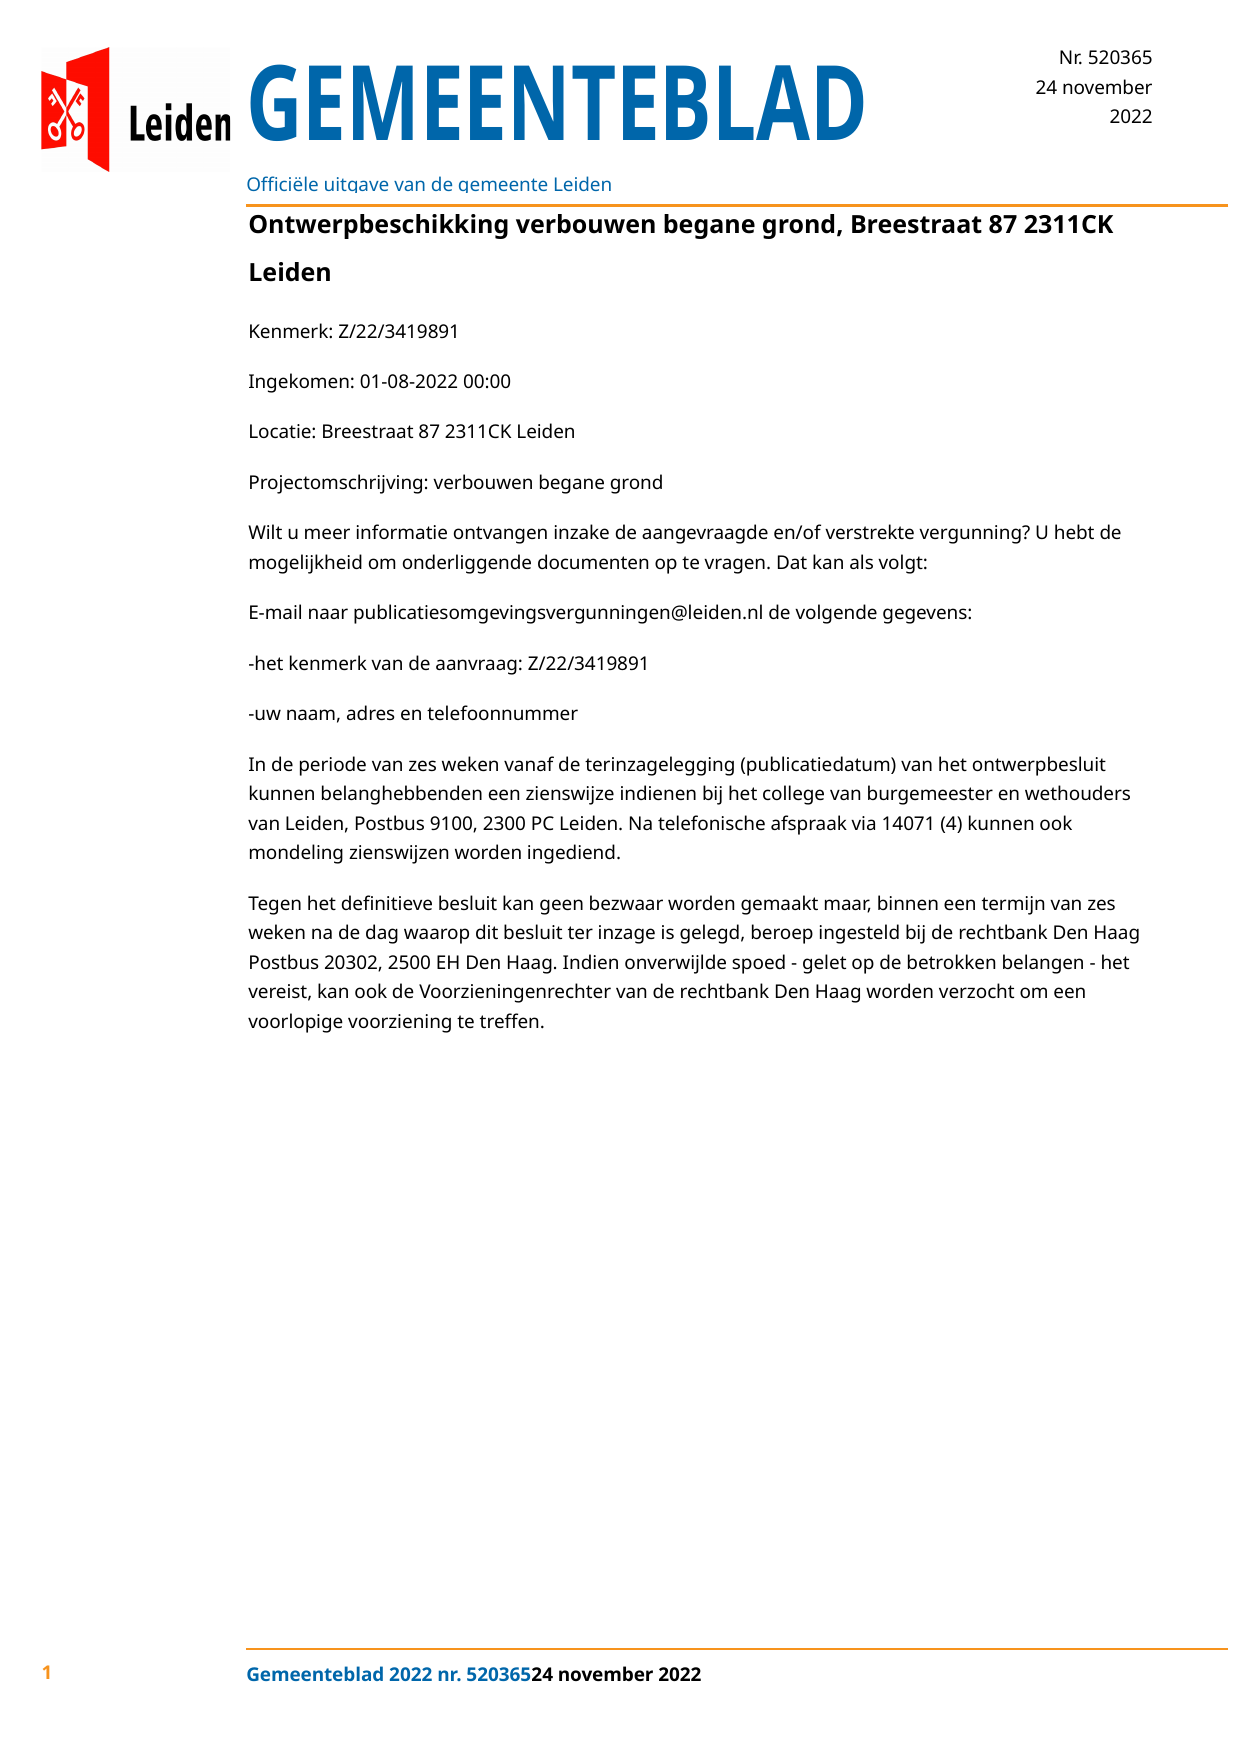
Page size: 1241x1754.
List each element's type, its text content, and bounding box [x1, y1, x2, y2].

text Ontwerpbeschikking verbouwen begane grond, Breestraat 87 2311CK Leiden [248, 207, 1152, 288]
text Projectomschrijving: verbouwen begane grond [248, 469, 1152, 495]
text Ingekomen: 01-08-2022 00:00 [248, 368, 1152, 394]
text Tegen het definitieve besluit kan geen bezwaar worden gemaakt maar, binnen een termijn van zes weken na de dag waarop dit besluit ter inzage is gelegd, beroep ingesteld bij de rechtbank Den Haag Postbus 20302, 2500 EH Den Haag. Indien onverwijlde spoed - gelet op de betrokken belangen - het vereist, kan ook de Voorzieningenrechter van de rechtbank Den Haag worden verzocht om een voorlopige voorziening te treffen. [248, 890, 1152, 1034]
text In de periode van zes weken vanaf de terinzagelegging (publicatiedatum) van het ontwerpbesluit kunnen belanghebbenden een zienswijze indienen bij het college van burgemeester en wethouders van Leiden, Postbus 9100, 2300 PC Leiden. Na telefonische afspraak via 14071 (4) kunnen ook mondeling zienswijzen worden ingediend. [248, 751, 1152, 865]
text -het kenmerk van de aanvraag: Z/22/3419891 [248, 650, 1152, 676]
text E-mail naar publicatiesomgevingsvergunningen@leiden.nl de volgende gegevens: [248, 599, 1152, 625]
text Wilt u meer informatie ontvangen inzake de aangevraagde en/of verstrekte vergunning? U hebt de mogelijkheid om onderliggende documenten op te vragen. Dat kan als volgt: [248, 519, 1152, 575]
text -uw naam, adres en telefoonnummer [248, 700, 1152, 726]
text Kenmerk: Z/22/3419891 [248, 318, 1152, 344]
text Locatie: Breestraat 87 2311CK Leiden [248, 419, 1152, 444]
picture [41, 47, 231, 172]
